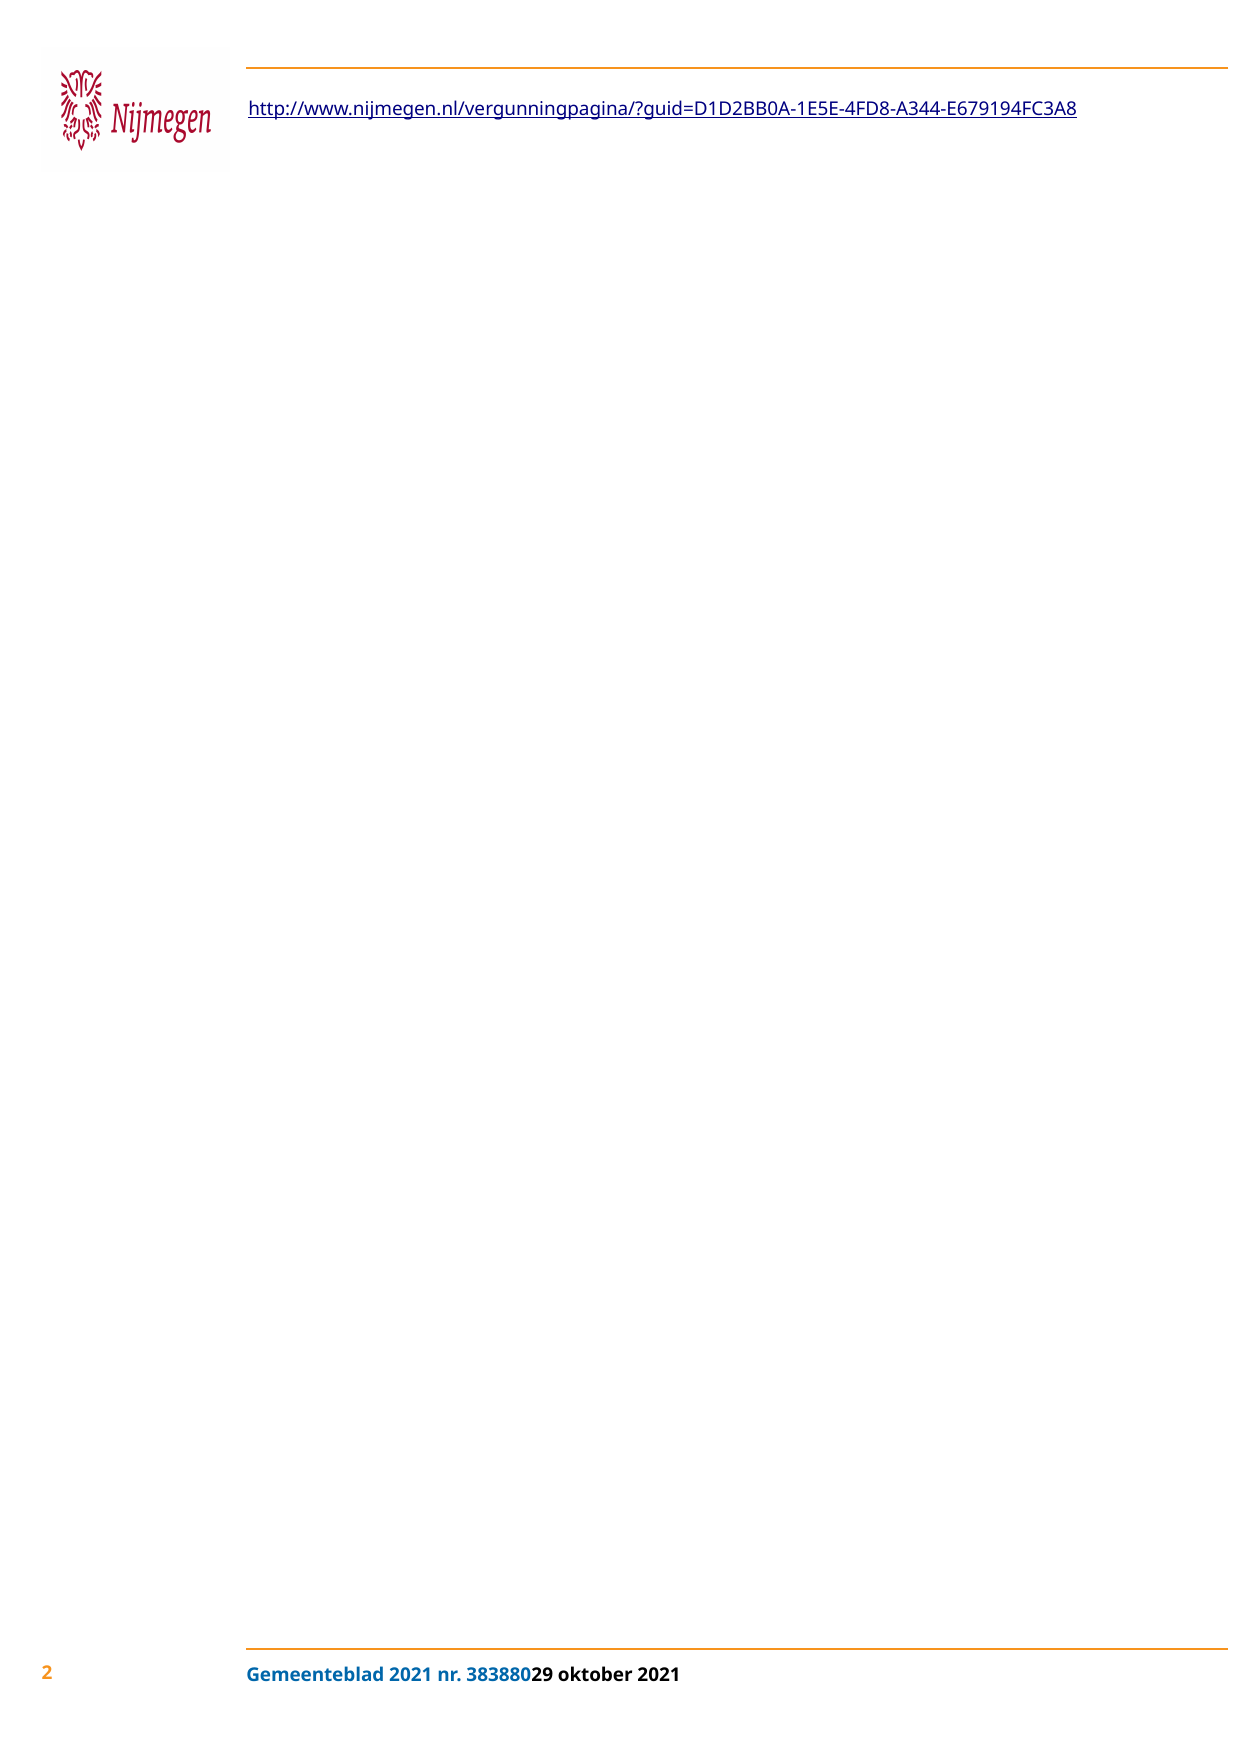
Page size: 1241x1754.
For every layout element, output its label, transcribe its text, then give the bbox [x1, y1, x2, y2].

picture [41, 47, 231, 172]
text http://www.nijmegen.nl/vergunningpagina/?guid=D1D2BB0A-1E5E-4FD8-A344-E679194FC3A8 [248, 95, 1152, 121]
